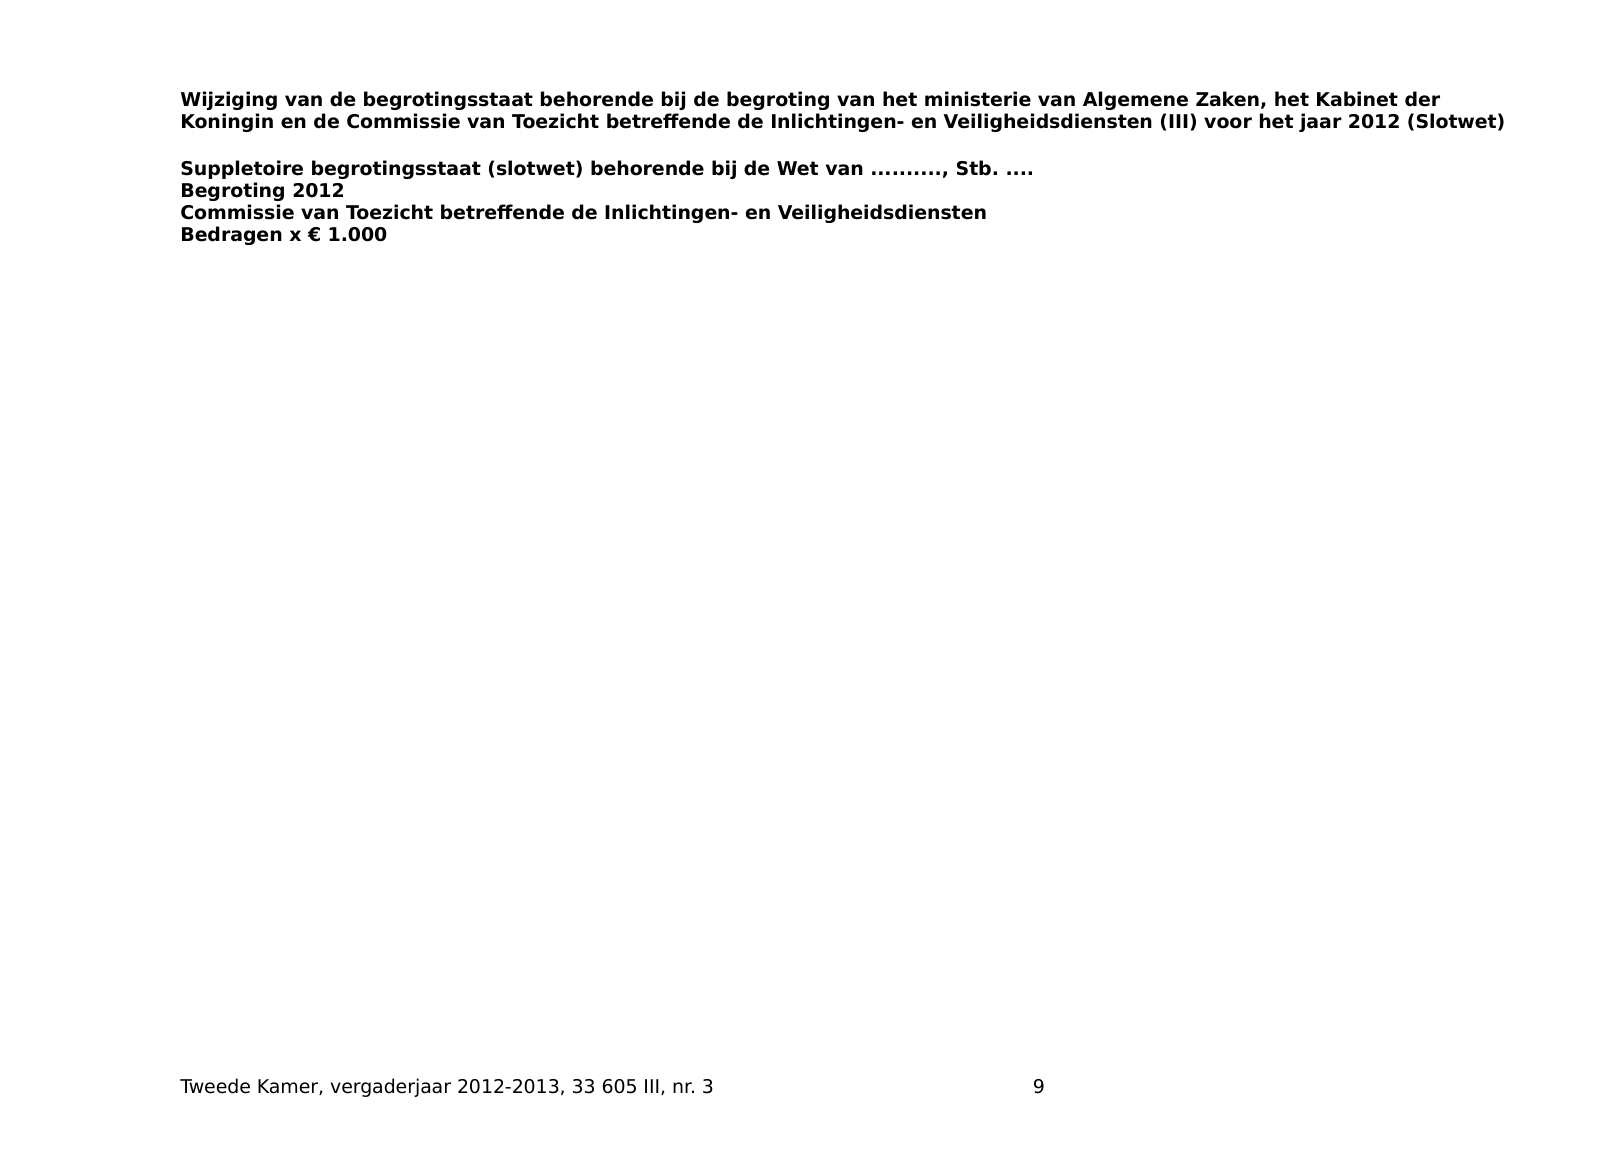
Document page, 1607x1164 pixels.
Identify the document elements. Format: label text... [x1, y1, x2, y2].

subtitle Wijziging van de begrotingsstaat behorende bij de begroting van het ministerie van Algemene Zaken, het Kabinet der Koningin en de Commissie van Toezicht betreffende de Inlichtingen- en Veiligheidsdiensten (III) voor het jaar 2012 (Slotwet) [180, 89, 1529, 133]
text Commissie van Toezicht betreffende de Inlichtingen- en Veiligheidsdiensten [180, 202, 1529, 224]
text Bedragen x € 1.000 [180, 224, 1529, 246]
text Suppletoire begrotingsstaat (slotwet) behorende bij de Wet van .........., Stb. .... [180, 158, 1529, 180]
text Begroting 2012 [180, 180, 1529, 202]
